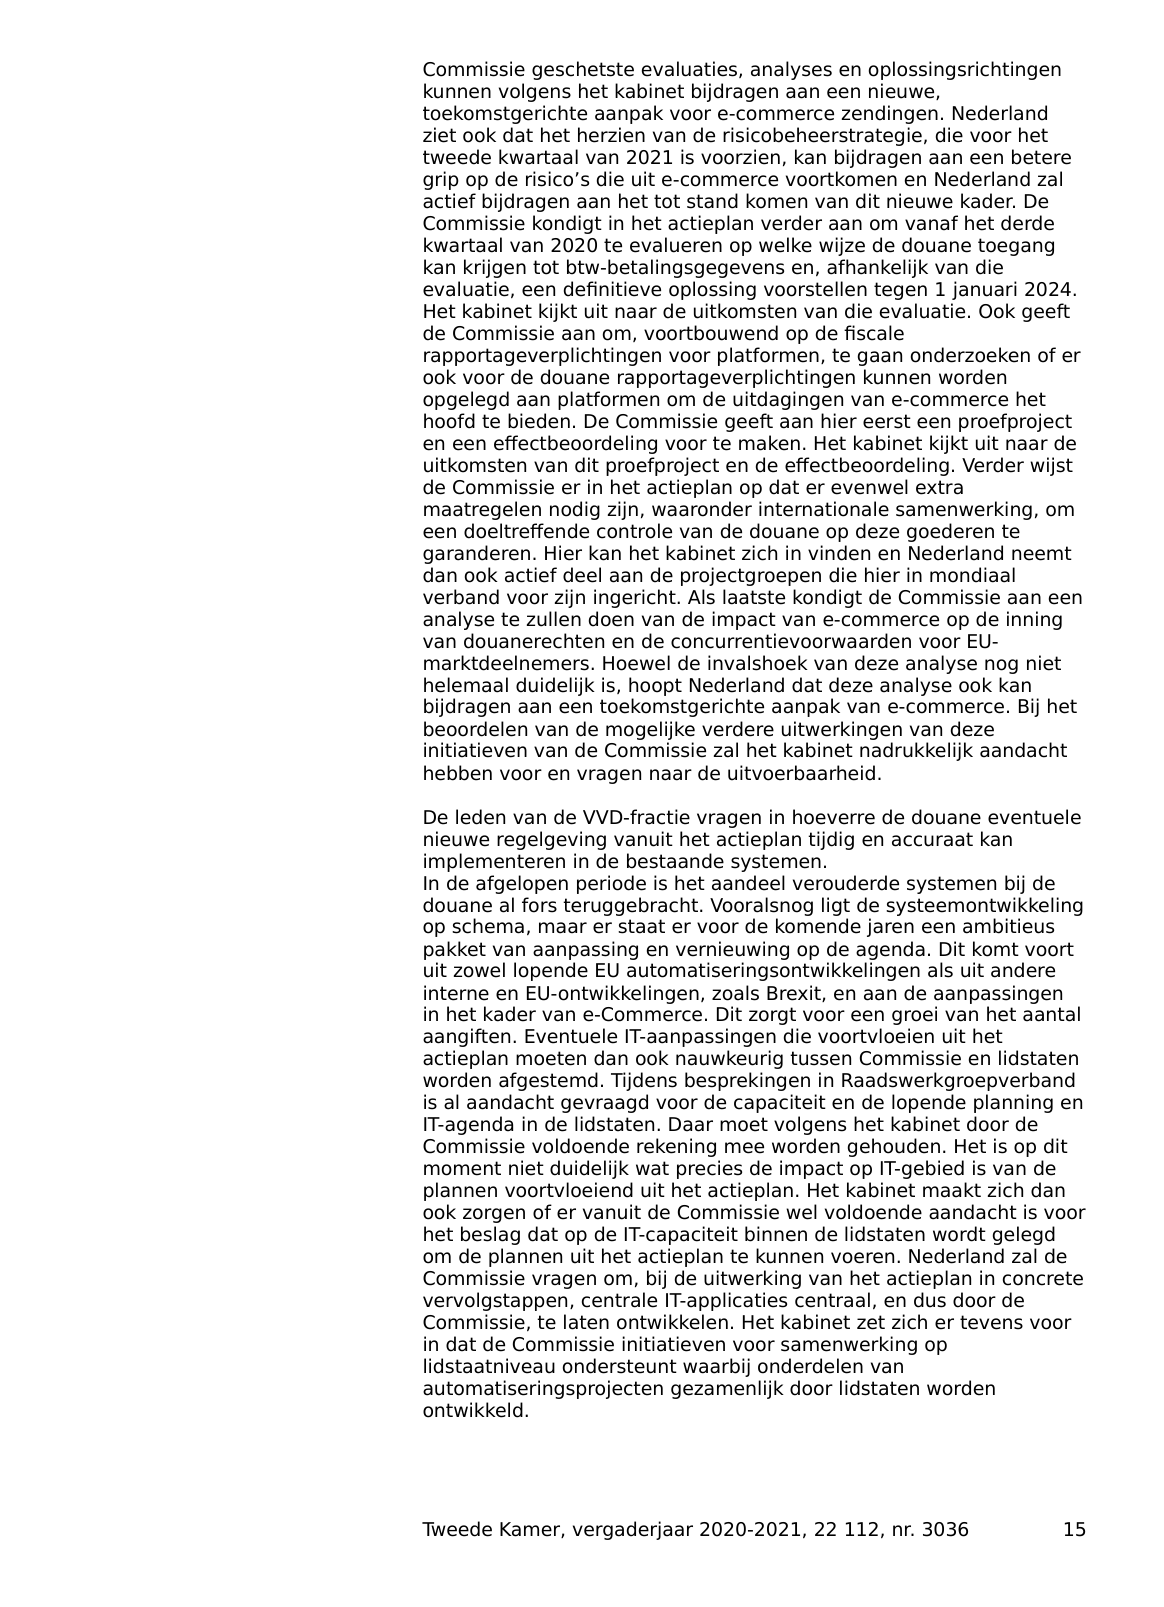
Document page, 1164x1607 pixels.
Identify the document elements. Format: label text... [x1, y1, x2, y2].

text Commissie geschetste evaluaties, analyses en oplossingsrichtingen kunnen volgens het kabinet bijdragen aan een nieuwe, toekomstgerichte aanpak voor e-commerce zendingen. Nederland ziet ook dat het herzien van de risicobeheerstrategie, die voor het tweede kwartaal van 2021 is voorzien, kan bijdragen aan een betere grip op de risico’s die uit e-commerce voortkomen en Nederland zal actief bijdragen aan het tot stand komen van dit nieuwe kader. De Commissie kondigt in het actieplan verder aan om vanaf het derde kwartaal van 2020 te evalueren op welke wijze de douane toegang kan krijgen tot btw-betalingsgegevens en, afhankelijk van die evaluatie, een definitieve oplossing voorstellen tegen 1 januari 2024. Het kabinet kijkt uit naar de uitkomsten van die evaluatie. Ook geeft de Commissie aan om, voortbouwend op de fiscale rapportageverplichtingen voor platformen, te gaan onderzoeken of er ook voor de douane rapportageverplichtingen kunnen worden opgelegd aan platformen om de uitdagingen van e-commerce het hoofd te bieden. De Commissie geeft aan hier eerst een proefproject en een effectbeoordeling voor te maken. Het kabinet kijkt uit naar de uitkomsten van dit proefproject en de effectbeoordeling. Verder wijst de Commissie er in het actieplan op dat er evenwel extra maatregelen nodig zijn, waaronder internationale samenwerking, om een doeltreffende controle van de douane op deze goederen te garanderen. Hier kan het kabinet zich in vinden en Nederland neemt dan ook actief deel aan de projectgroepen die hier in mondiaal verband voor zijn ingericht. Als laatste kondigt de Commissie aan een analyse te zullen doen van de impact van e-commerce op de inning van douanerechten en de concurrentievoorwaarden voor EU-marktdeelnemers. Hoewel de invalshoek van deze analyse nog niet helemaal duidelijk is, hoopt Nederland dat deze analyse ook kan bijdragen aan een toekomstgerichte aanpak van e-commerce. Bij het beoordelen van de mogelijke verdere uitwerkingen van deze initiatieven van de Commissie zal het kabinet nadrukkelijk aandacht hebben voor en vragen naar de uitvoerbaarheid. [422, 59, 1087, 784]
text In de afgelopen periode is het aandeel verouderde systemen bij de douane al fors teruggebracht. Vooralsnog ligt de systeemontwikkeling op schema, maar er staat er voor de komende jaren een ambitieus pakket van aanpassing en vernieuwing op de agenda. Dit komt voort uit zowel lopende EU automatiseringsontwikkelingen als uit andere interne en EU-ontwikkelingen, zoals Brexit, en aan de aanpassingen in het kader van e-Commerce. Dit zorgt voor een groei van het aantal aangiften. Eventuele IT-aanpassingen die voortvloeien uit het actieplan moeten dan ook nauwkeurig tussen Commissie en lidstaten worden afgestemd. Tijdens besprekingen in Raadswerkgroepverband is al aandacht gevraagd voor de capaciteit en de lopende planning en IT-agenda in de lidstaten. Daar moet volgens het kabinet door de Commissie voldoende rekening mee worden gehouden. Het is op dit moment niet duidelijk wat precies de impact op IT-gebied is van de plannen voortvloeiend uit het actieplan. Het kabinet maakt zich dan ook zorgen of er vanuit de Commissie wel voldoende aandacht is voor het beslag dat op de IT-capaciteit binnen de lidstaten wordt gelegd om de plannen uit het actieplan te kunnen voeren. Nederland zal de Commissie vragen om, bij de uitwerking van het actieplan in concrete vervolgstappen, centrale IT-applicaties centraal, en dus door de Commissie, te laten ontwikkelen. Het kabinet zet zich er tevens voor in dat de Commissie initiatieven voor samenwerking op lidstaatniveau ondersteunt waarbij onderdelen van automatiseringsprojecten gezamenlijk door lidstaten worden ontwikkeld. [422, 872, 1087, 1422]
text De leden van de VVD-fractie vragen in hoeverre de douane eventuele nieuwe regelgeving vanuit het actieplan tijdig en accuraat kan implementeren in de bestaande systemen. [422, 807, 1087, 872]
